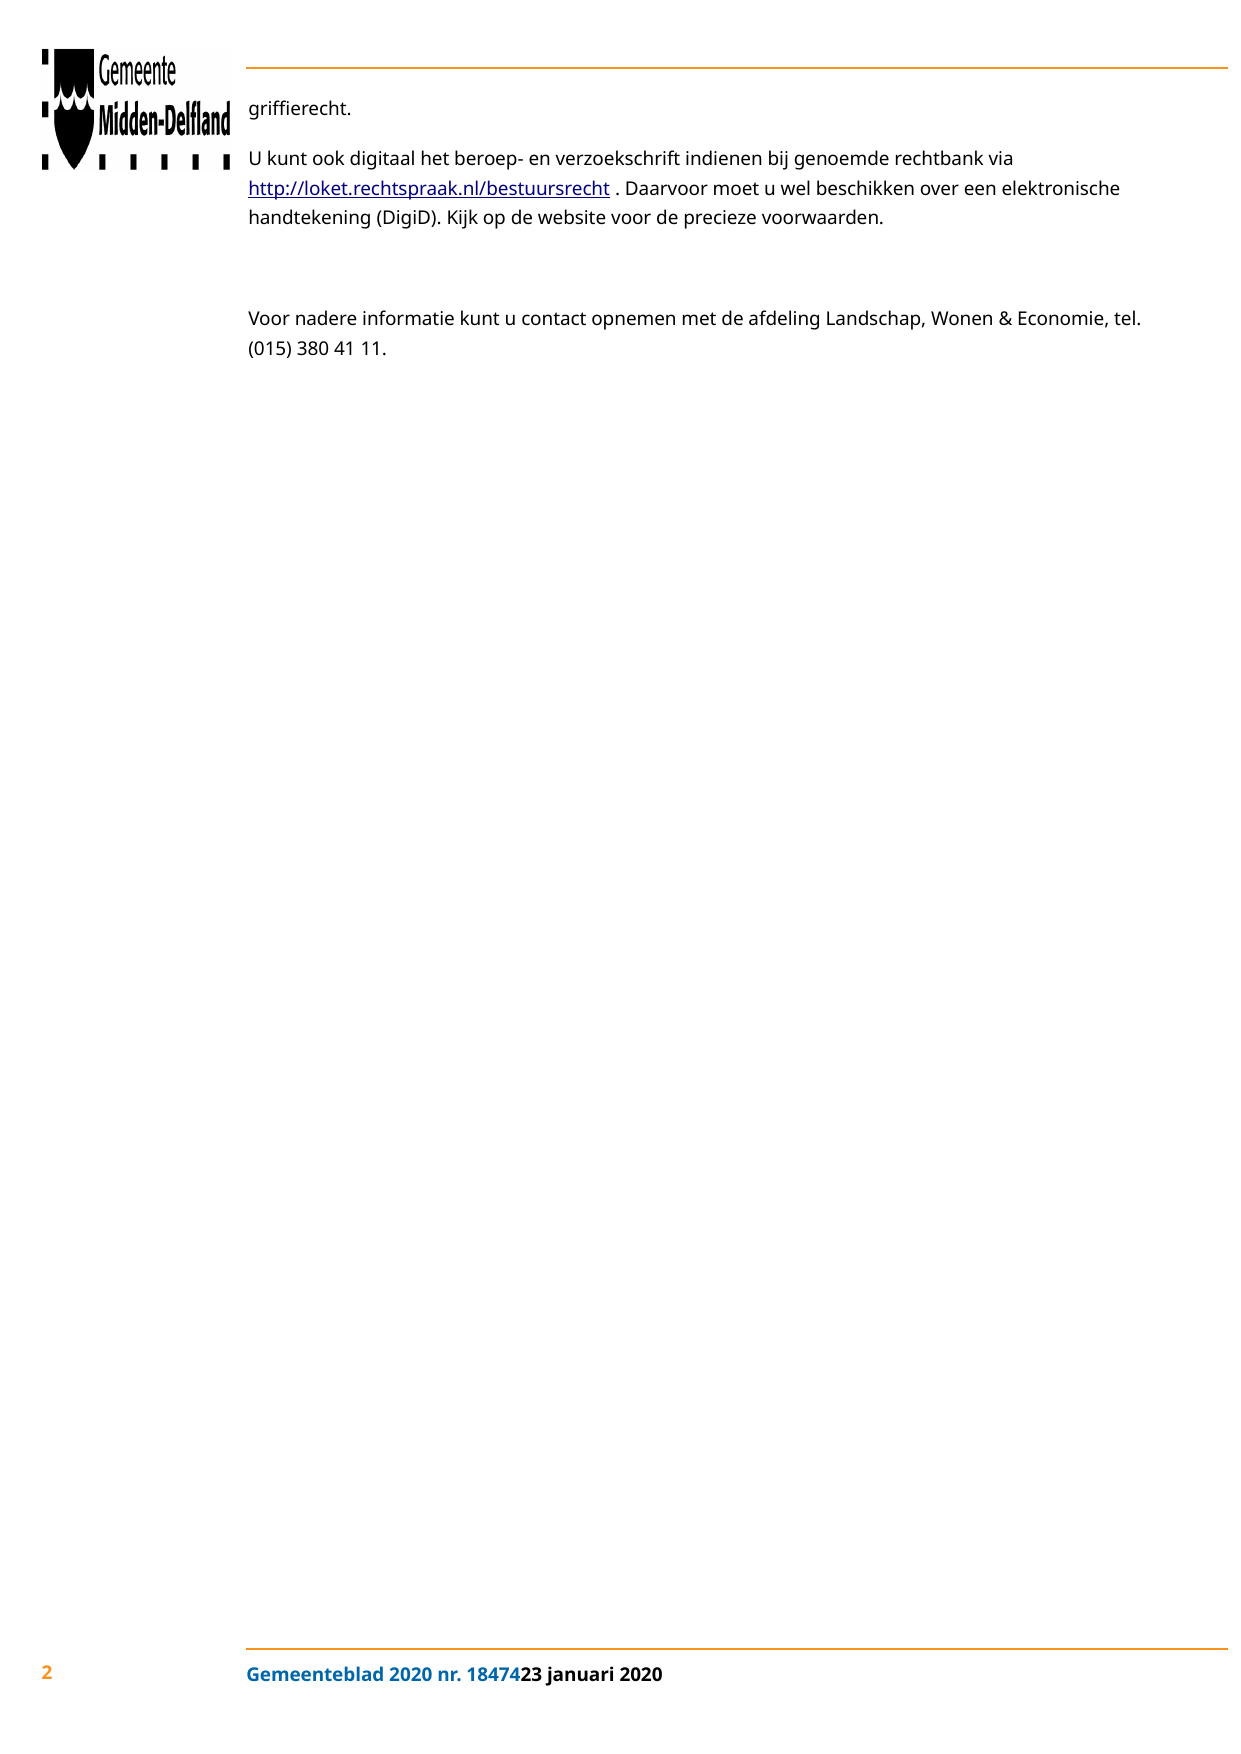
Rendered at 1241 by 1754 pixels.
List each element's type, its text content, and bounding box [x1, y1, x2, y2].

text griffierecht. [248, 95, 1152, 121]
text Voor nadere informatie kunt u contact opnemen met de afdeling Landschap, Wonen & Economie, tel. (015) 380 41 11. [248, 305, 1152, 361]
picture [41, 47, 231, 172]
text U kunt ook digitaal het beroep- en verzoekschrift indienen bij genoemde rechtbank via http://loket.rechtspraak.nl/bestuursrecht . Daarvoor moet u wel beschikken over een elektronische handtekening (DigiD). Kijk op de website voor de precieze voorwaarden. [248, 145, 1152, 230]
